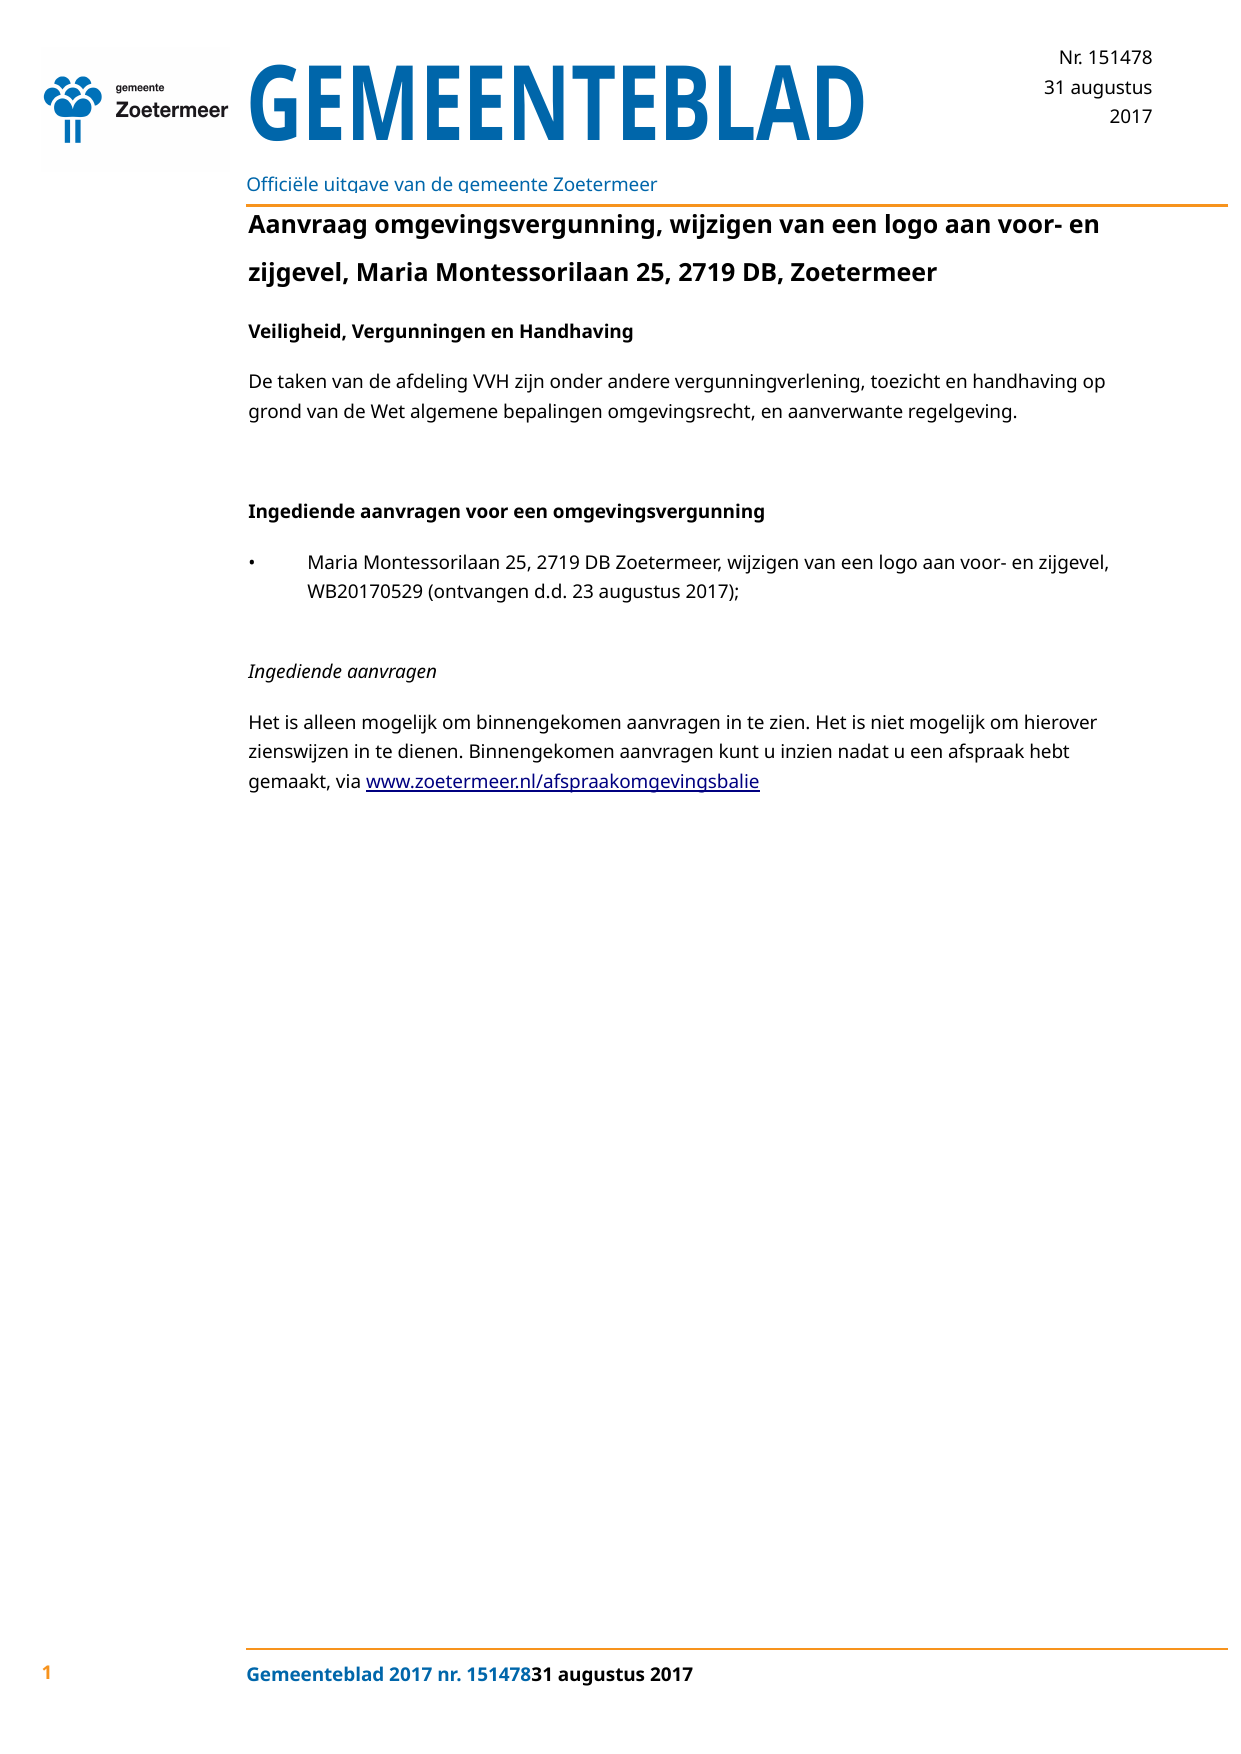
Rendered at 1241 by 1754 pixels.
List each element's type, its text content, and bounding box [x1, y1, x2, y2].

text Ingediende aanvragen voor een omgevingsvergunning [248, 499, 1152, 524]
list Maria Montessorilaan 25, 2719 DB Zoetermeer, wijzigen van een logo aan voor- en zijgevel, WB20170529 (ontvangen d.d. 23 augustus 2017); [248, 549, 1152, 604]
picture [41, 47, 231, 172]
text Het is alleen mogelijk om binnengekomen aanvragen in te zien. Het is niet mogelijk om hierover zienswijzen in te dienen. Binnengekomen aanvragen kunt u inzien nadat u een afspraak hebt gemaakt, via www.zoetermeer.nl/afspraakomgevingsbalie [248, 709, 1152, 794]
text Veiligheid, Vergunningen en Handhaving [248, 318, 1152, 344]
text De taken van de afdeling VVH zijn onder andere vergunningverlening, toezicht en handhaving op grond van de Wet algemene bepalingen omgevingsrecht, en aanverwante regelgeving. [248, 368, 1152, 424]
text Aanvraag omgevingsvergunning, wijzigen van een logo aan voor- en zijgevel, Maria Montessorilaan 25, 2719 DB, Zoetermeer [248, 207, 1152, 288]
text Ingediende aanvragen [248, 659, 1152, 684]
